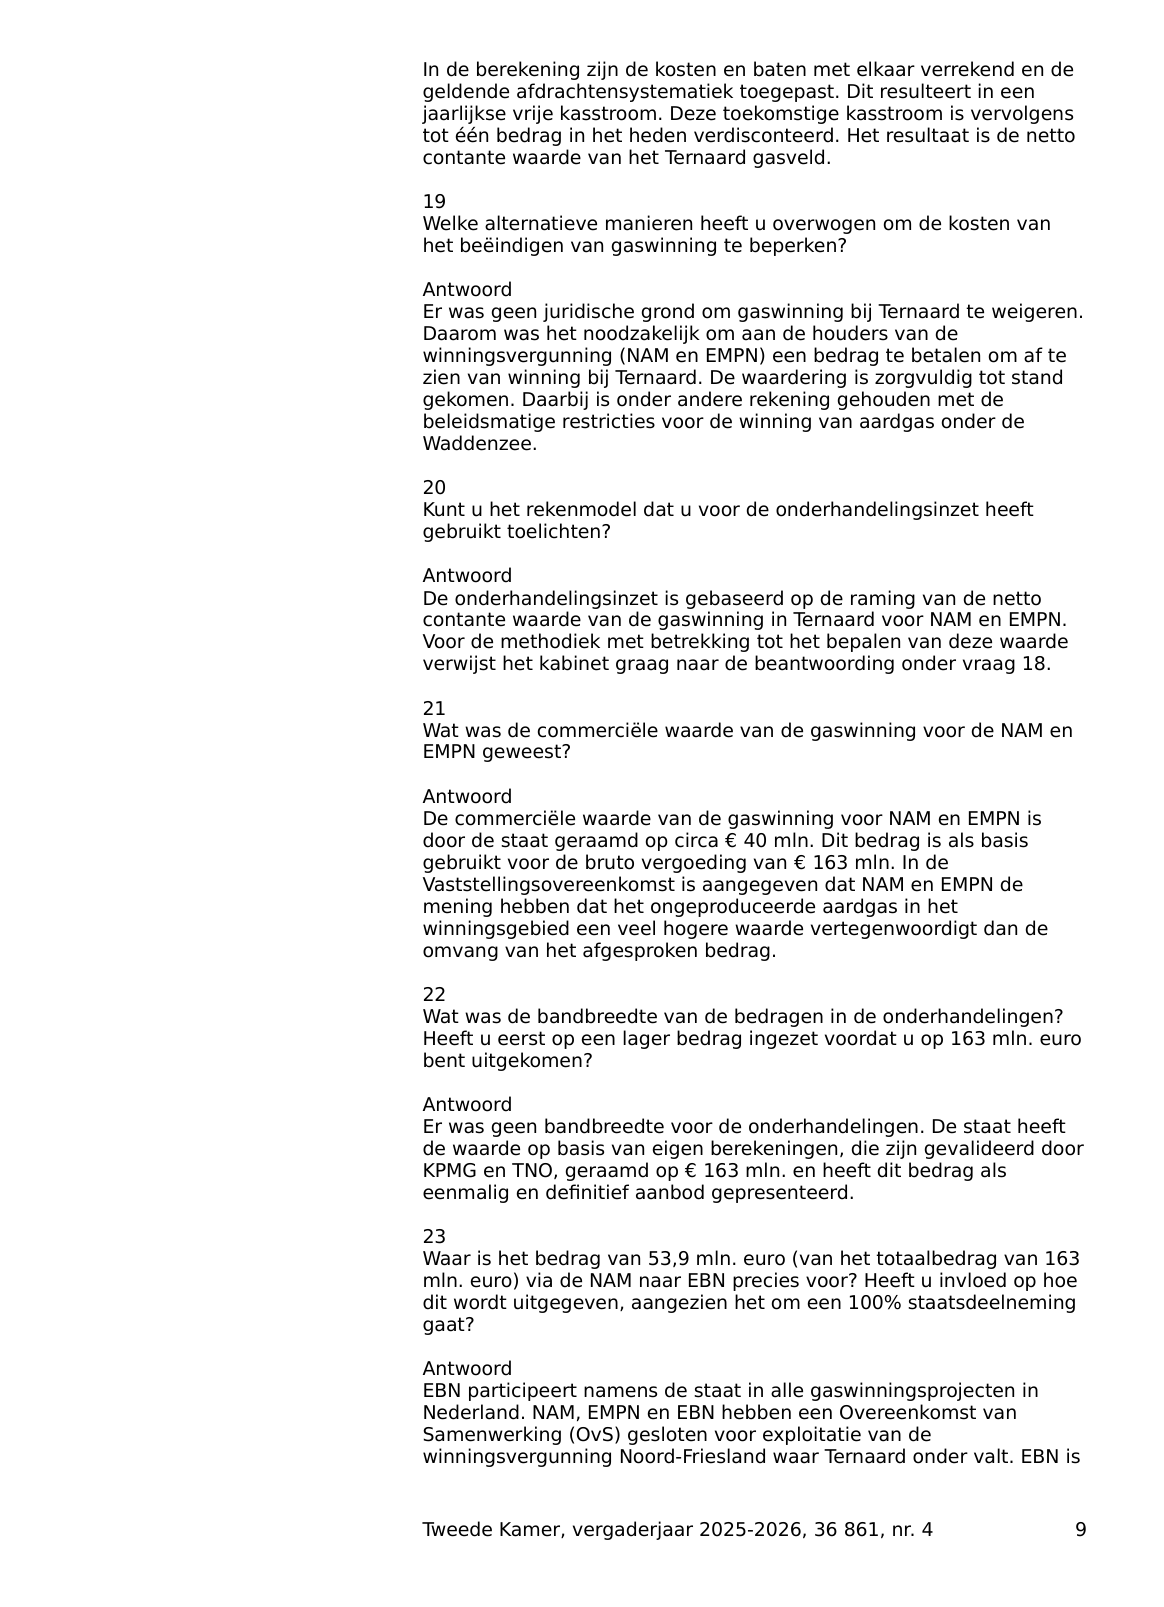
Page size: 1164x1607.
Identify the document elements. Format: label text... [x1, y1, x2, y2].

text Antwoord [422, 1358, 1087, 1380]
text Kunt u het rekenmodel dat u voor de onderhandelingsinzet heeft gebruikt toelichten? [422, 499, 1087, 543]
text 19 [422, 191, 1087, 213]
text Antwoord [422, 1094, 1087, 1116]
text 23 [422, 1226, 1087, 1248]
text Antwoord [422, 786, 1087, 808]
text 22 [422, 984, 1087, 1006]
text Welke alternatieve manieren heeft u overwogen om de kosten van het beëindigen van gaswinning te beperken? [422, 213, 1087, 257]
text Antwoord [422, 279, 1087, 301]
text De onderhandelingsinzet is gebaseerd op de raming van de netto contante waarde van de gaswinning in Ternaard voor NAM en EMPN. Voor de methodiek met betrekking tot het bepalen van deze waarde verwijst het kabinet graag naar de beantwoording onder vraag 18. [422, 587, 1087, 675]
text Waar is het bedrag van 53,9 mln. euro (van het totaalbedrag van 163 mln. euro) via de NAM naar EBN precies voor? Heeft u invloed op hoe dit wordt uitgegeven, aangezien het om een 100% staatsdeelneming gaat? [422, 1248, 1087, 1336]
text Wat was de bandbreedte van de bedragen in de onderhandelingen? Heeft u eerst op een lager bedrag ingezet voordat u op 163 mln. euro bent uitgekomen? [422, 1006, 1087, 1072]
text De commerciële waarde van de gaswinning voor NAM en EMPN is door de staat geraamd op circa € 40 mln. Dit bedrag is als basis gebruikt voor de bruto vergoeding van € 163 mln. In de Vaststellingsovereenkomst is aangegeven dat NAM en EMPN de mening hebben dat het ongeproduceerde aardgas in het winningsgebied een veel hogere waarde vertegenwoordigt dan de omvang van het afgesproken bedrag. [422, 808, 1087, 961]
text 21 [422, 697, 1087, 719]
text EBN participeert namens de staat in alle gaswinningsprojecten in Nederland. NAM, EMPN en EBN hebben een Overeenkomst van Samenwerking (OvS) gesloten voor exploitatie van de winningsvergunning Noord-Friesland waar Ternaard onder valt. EBN is [422, 1380, 1087, 1468]
text Antwoord [422, 565, 1087, 587]
text Wat was de commerciële waarde van de gaswinning voor de NAM en EMPN geweest? [422, 719, 1087, 763]
text Er was geen bandbreedte voor de onderhandelingen. De staat heeft de waarde op basis van eigen berekeningen, die zijn gevalideerd door KPMG en TNO, geraamd op € 163 mln. en heeft dit bedrag als eenmalig en definitief aanbod gepresenteerd. [422, 1116, 1087, 1204]
text Er was geen juridische grond om gaswinning bij Ternaard te weigeren. Daarom was het noodzakelijk om aan de houders van de winningsvergunning (NAM en EMPN) een bedrag te betalen om af te zien van winning bij Ternaard. De waardering is zorgvuldig tot stand gekomen. Daarbij is onder andere rekening gehouden met de beleidsmatige restricties voor de winning van aardgas onder de Waddenzee. [422, 301, 1087, 455]
text 20 [422, 477, 1087, 499]
text In de berekening zijn de kosten en baten met elkaar verrekend en de geldende afdrachtensystematiek toegepast. Dit resulteert in een jaarlijkse vrije kasstroom. Deze toekomstige kasstroom is vervolgens tot één bedrag in het heden verdisconteerd. Het resultaat is de netto contante waarde van het Ternaard gasveld. [422, 59, 1087, 169]
